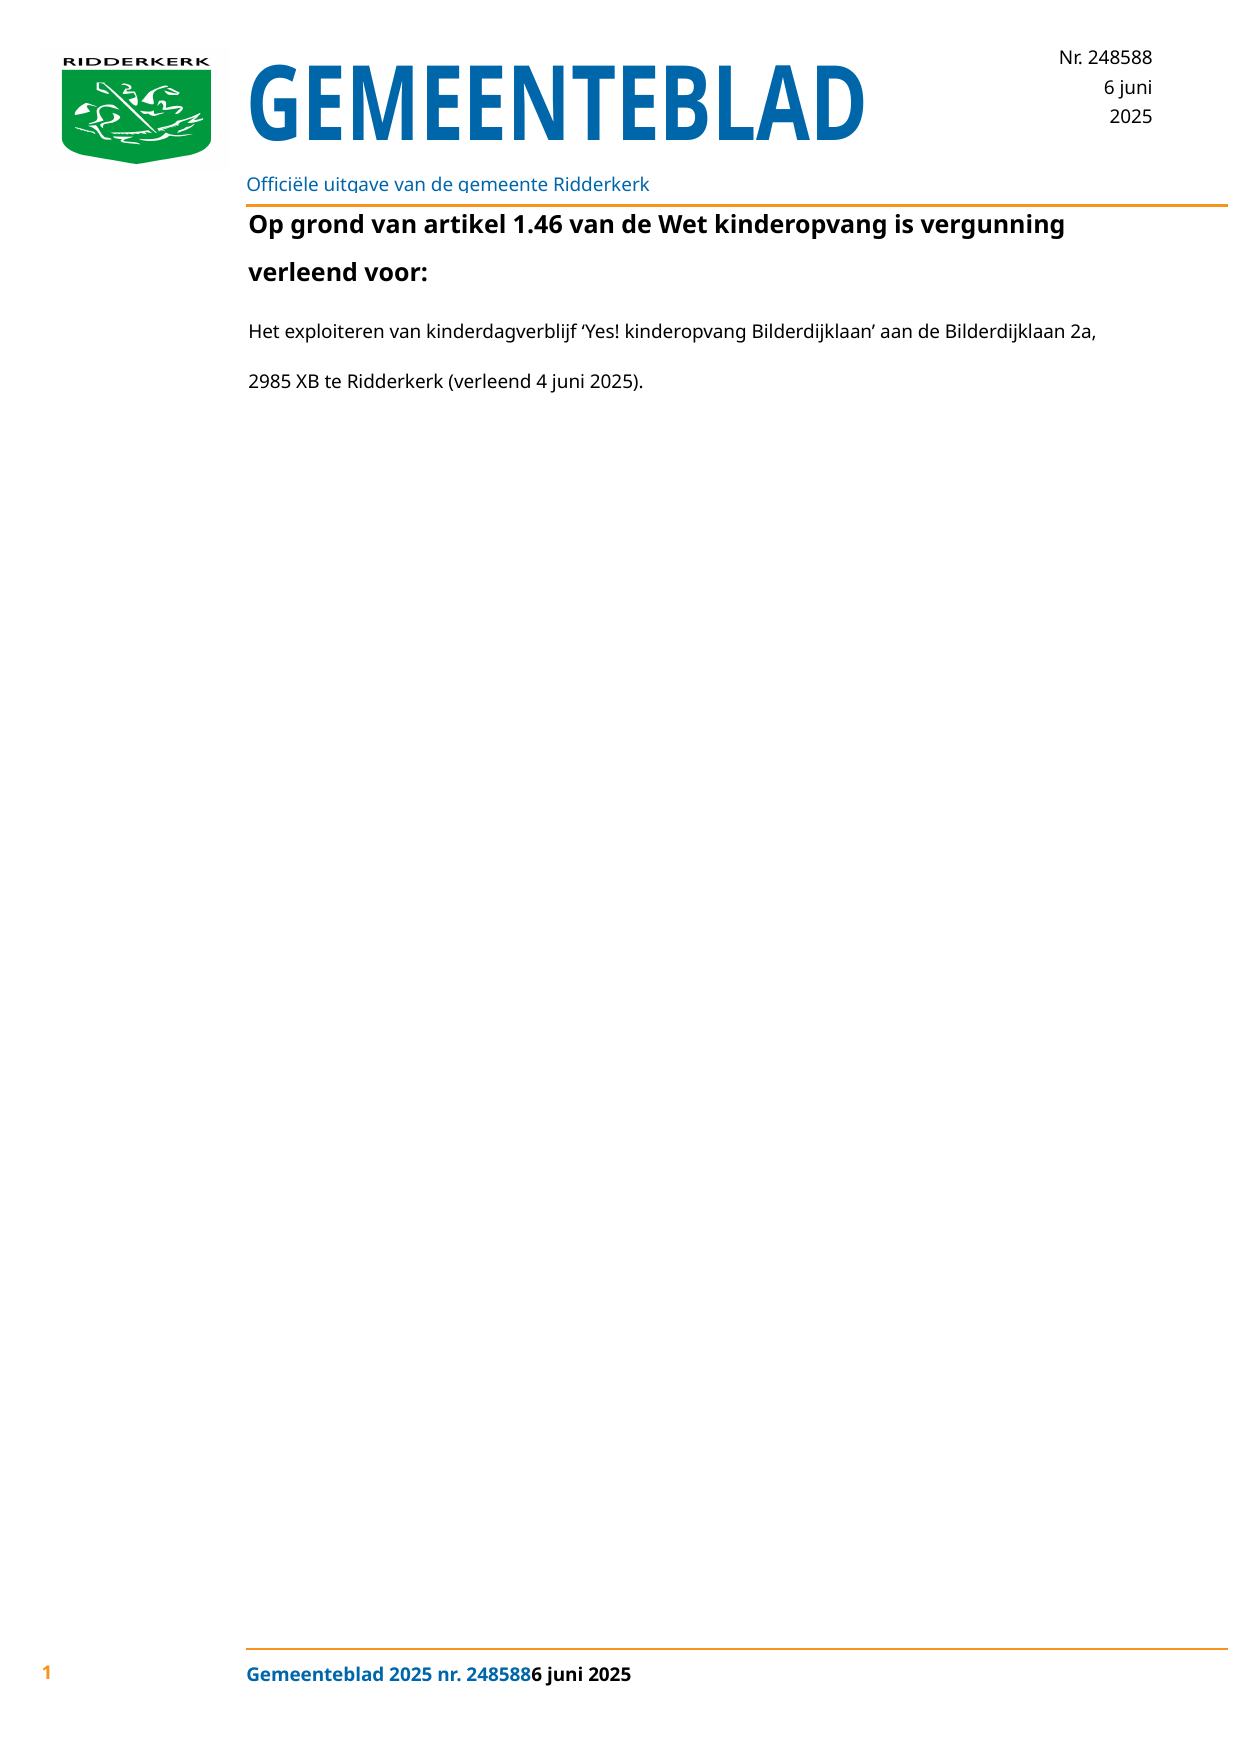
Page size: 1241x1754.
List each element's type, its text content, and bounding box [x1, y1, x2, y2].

text Op grond van artikel 1.46 van de Wet kinderopvang is vergunning verleend voor: [248, 207, 1152, 288]
text 2985 XB te Ridderkerk (verleend 4 juni 2025). [248, 368, 1152, 394]
picture [41, 47, 231, 172]
text Het exploiteren van kinderdagverblijf ‘Yes! kinderopvang Bilderdijklaan’ aan de Bilderdijklaan 2a, [248, 318, 1152, 344]
